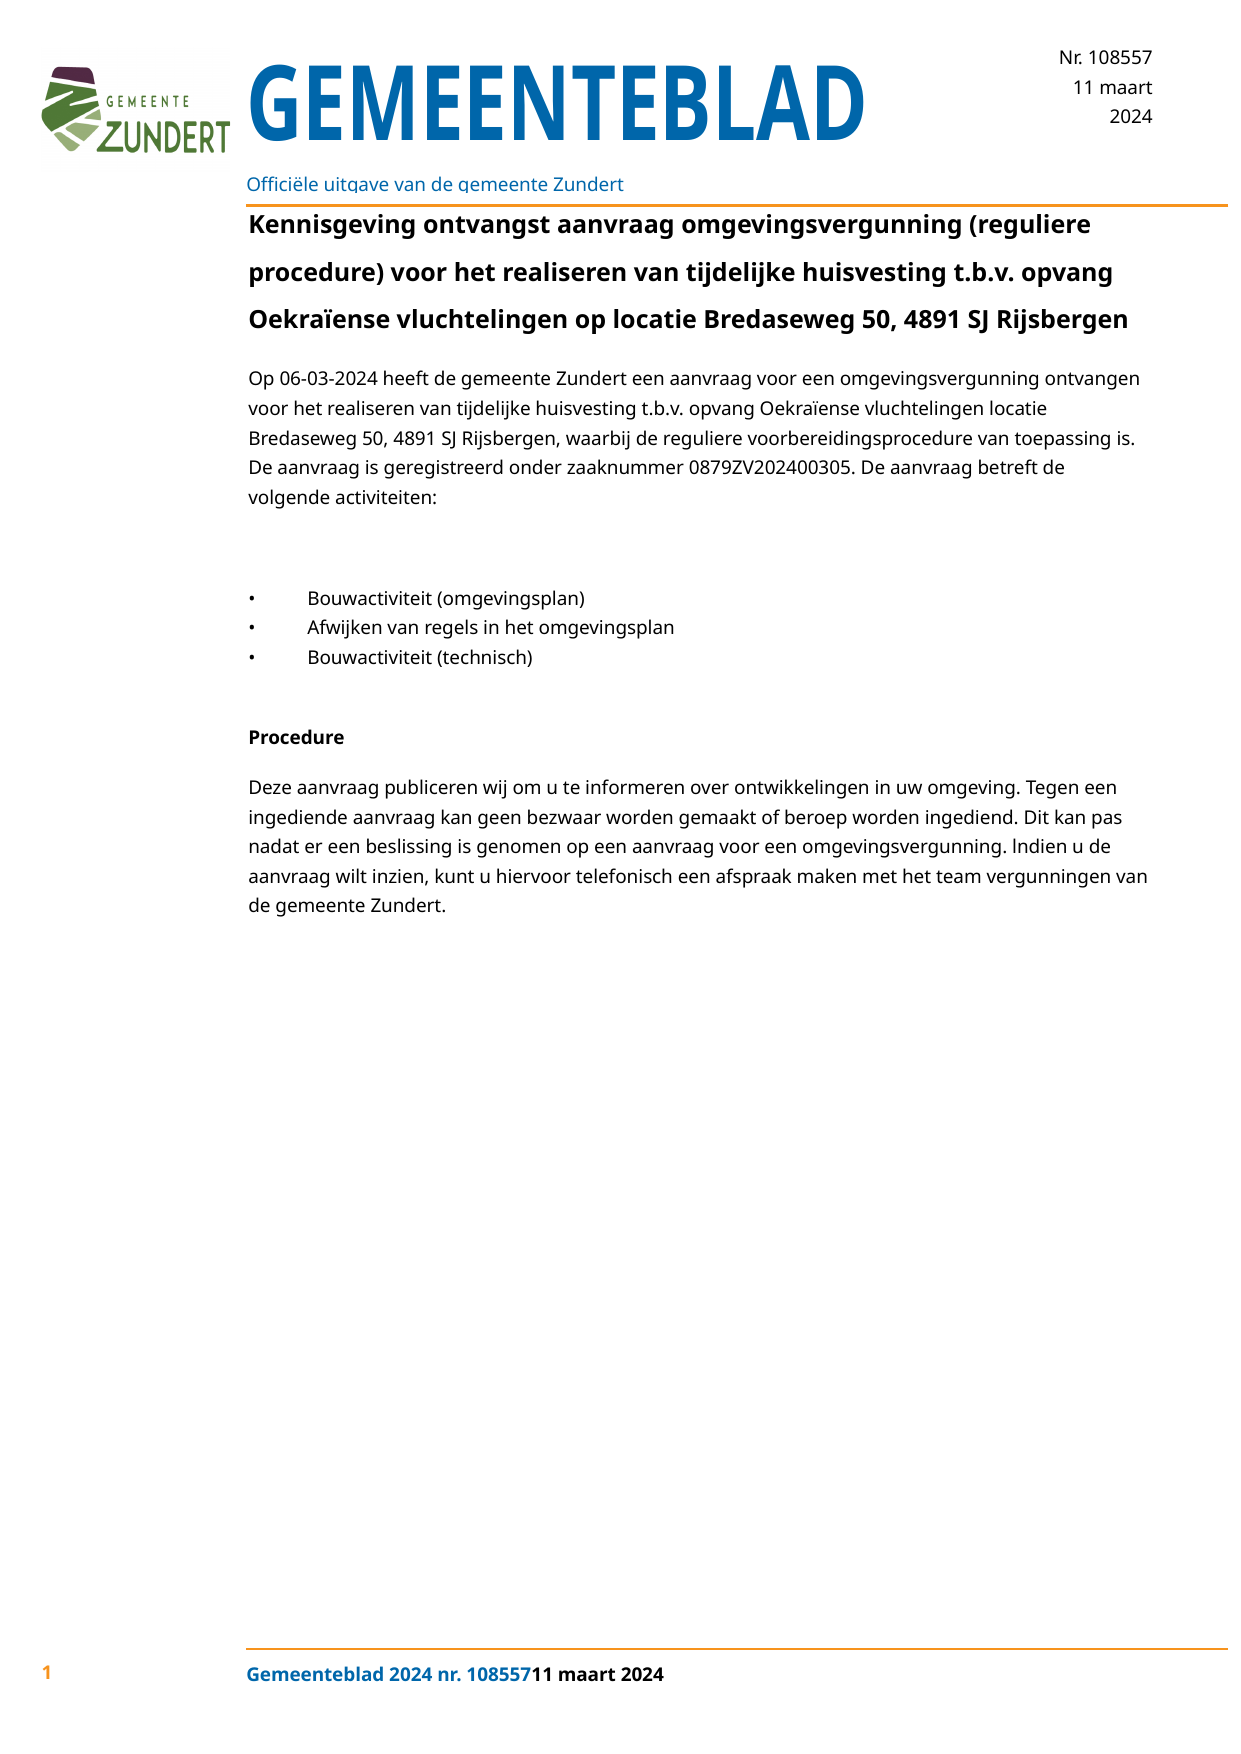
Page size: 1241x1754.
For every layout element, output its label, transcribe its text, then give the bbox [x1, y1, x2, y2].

picture [41, 47, 231, 172]
list Bouwactiviteit (technisch) [248, 644, 1152, 669]
text Procedure [248, 724, 1152, 749]
list Bouwactiviteit (omgevingsplan) [248, 585, 1152, 610]
text Op 06-03-2024 heeft de gemeente Zundert een aanvraag voor een omgevingsvergunning ontvangen voor het realiseren van tijdelijke huisvesting t.b.v. opvang Oekraïense vluchtelingen locatie Bredaseweg 50, 4891 SJ Rijsbergen, waarbij de reguliere voorbereidingsprocedure van toepassing is. De aanvraag is geregistreerd onder zaaknummer 0879ZV202400305. De aanvraag betreft de volgende activiteiten: [248, 366, 1152, 509]
text Kennisgeving ontvangst aanvraag omgevingsvergunning (reguliere procedure) voor het realiseren van tijdelijke huisvesting t.b.v. opvang Oekraïense vluchtelingen op locatie Bredaseweg 50, 4891 SJ Rijsbergen [248, 207, 1152, 336]
text Deze aanvraag publiceren wij om u te informeren over ontwikkelingen in uw omgeving. Tegen een ingediende aanvraag kan geen bezwaar worden gemaakt of beroep worden ingediend. Dit kan pas nadat er een beslissing is genomen op een aanvraag voor een omgevingsvergunning. lndien u de aanvraag wilt inzien, kunt u hiervoor telefonisch een afspraak maken met het team vergunningen van de gemeente Zundert. [248, 774, 1152, 918]
list Afwijken van regels in het omgevingsplan [248, 614, 1152, 640]
